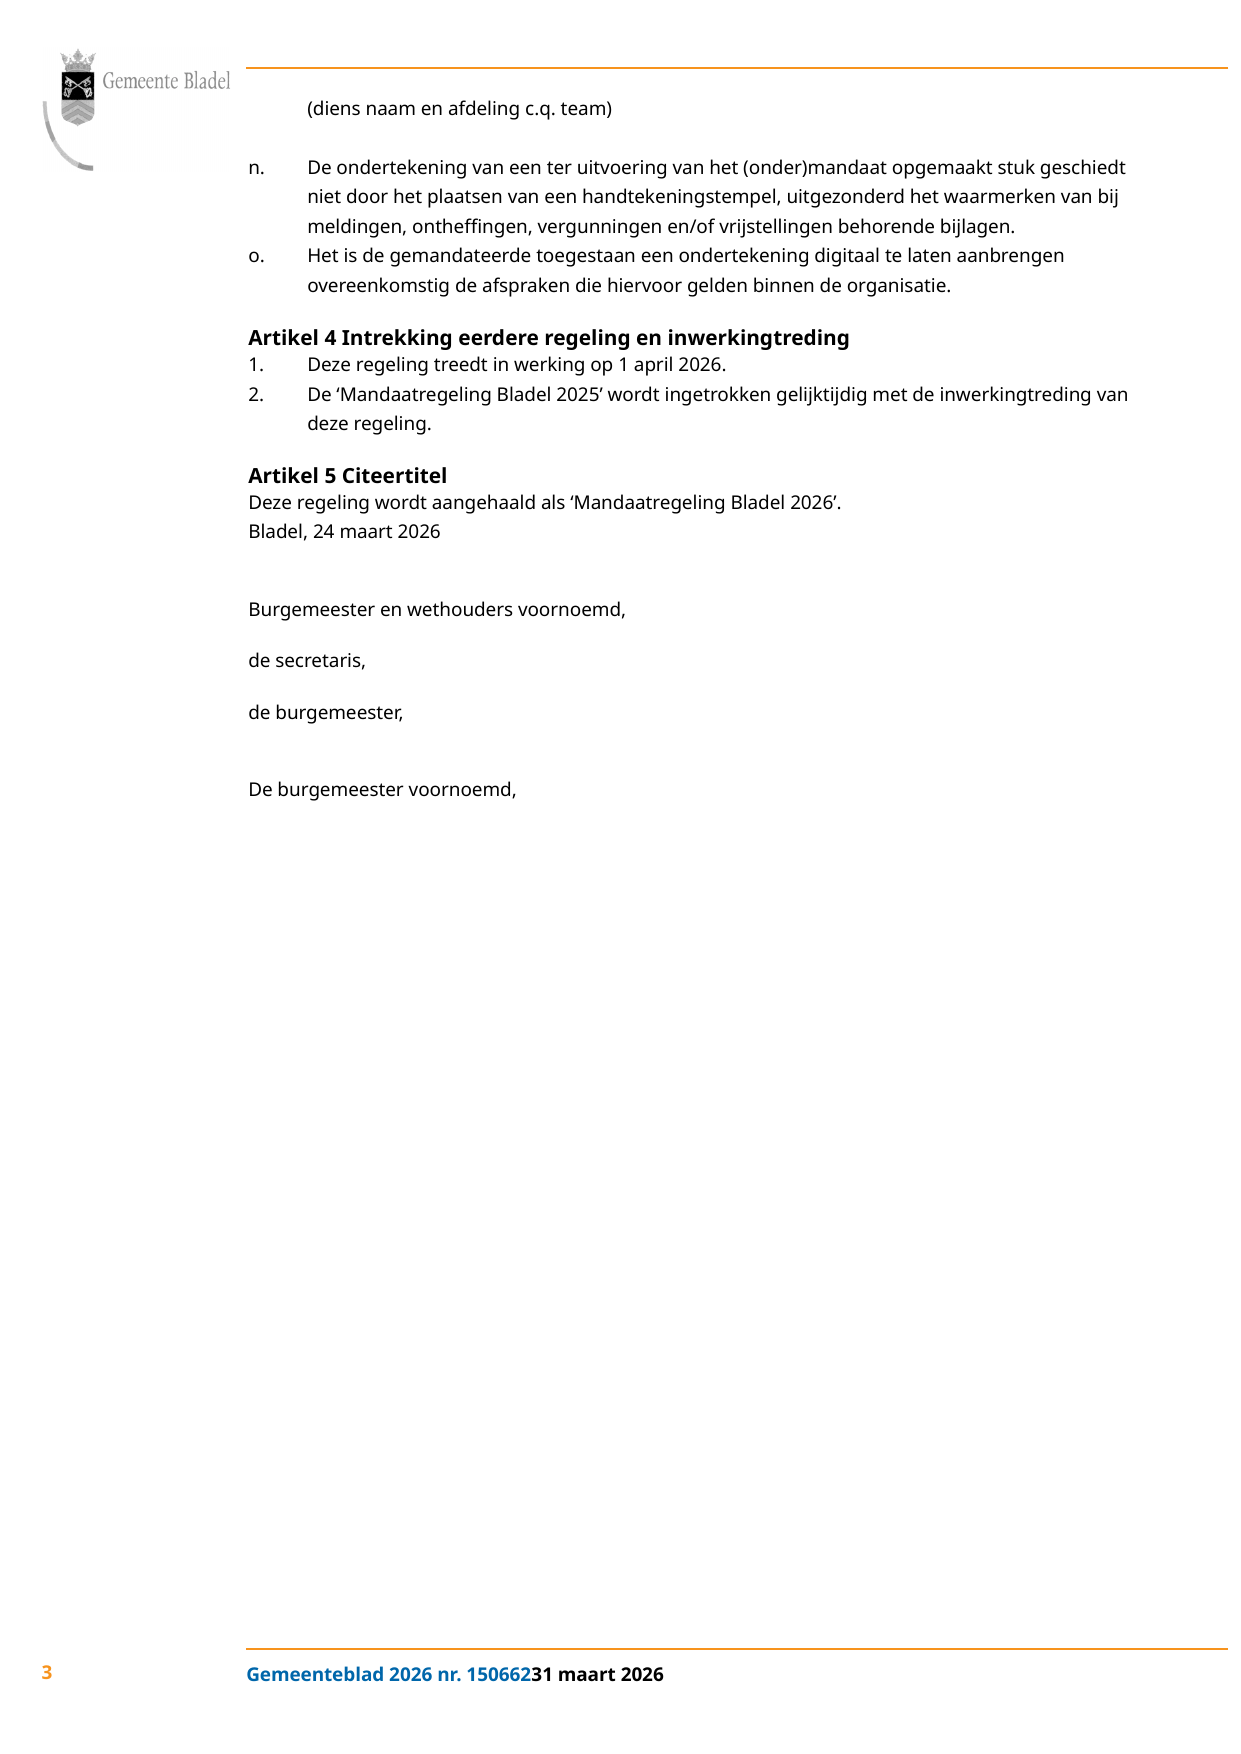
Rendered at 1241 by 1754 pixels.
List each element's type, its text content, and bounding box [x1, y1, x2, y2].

text De burgemeester voornoemd, [248, 776, 1152, 802]
text de burgemeester, [248, 699, 1152, 724]
list De ondertekening van een ter uitvoering van het (onder)mandaat opgemaakt stuk geschiedt niet door het plaatsen van een handtekeningstempel, uitgezonderd het waarmerken van bij meldingen, ontheffingen, vergunningen en/of vrijstellingen behorende bijlagen. [248, 154, 1152, 239]
text de secretaris, [248, 647, 1152, 673]
picture [41, 47, 231, 172]
text Artikel 5 Citeertitel [248, 461, 1152, 489]
text Burgemeester en wethouders voornoemd, [248, 596, 1152, 622]
list De ‘Mandaatregeling Bladel 2025’ wordt ingetrokken gelijktijdig met de inwerkingtreding van deze regeling. [248, 381, 1152, 436]
text Bladel, 24 maart 2026 [248, 519, 1152, 544]
text Artikel 4 Intrekking eerdere regeling en inwerkingtreding [248, 323, 1152, 351]
text Deze regeling wordt aangehaald als ‘Mandaatregeling Bladel 2026’. [248, 489, 1152, 515]
list Deze regeling treedt in werking op 1 april 2026. [248, 351, 1152, 377]
list Het is de gemandateerde toegestaan een ondertekening digitaal te laten aanbrengen overeenkomstig de afspraken die hiervoor gelden binnen de organisatie. [248, 243, 1152, 298]
list (diens naam en afdeling c.q. team) [248, 95, 1152, 121]
